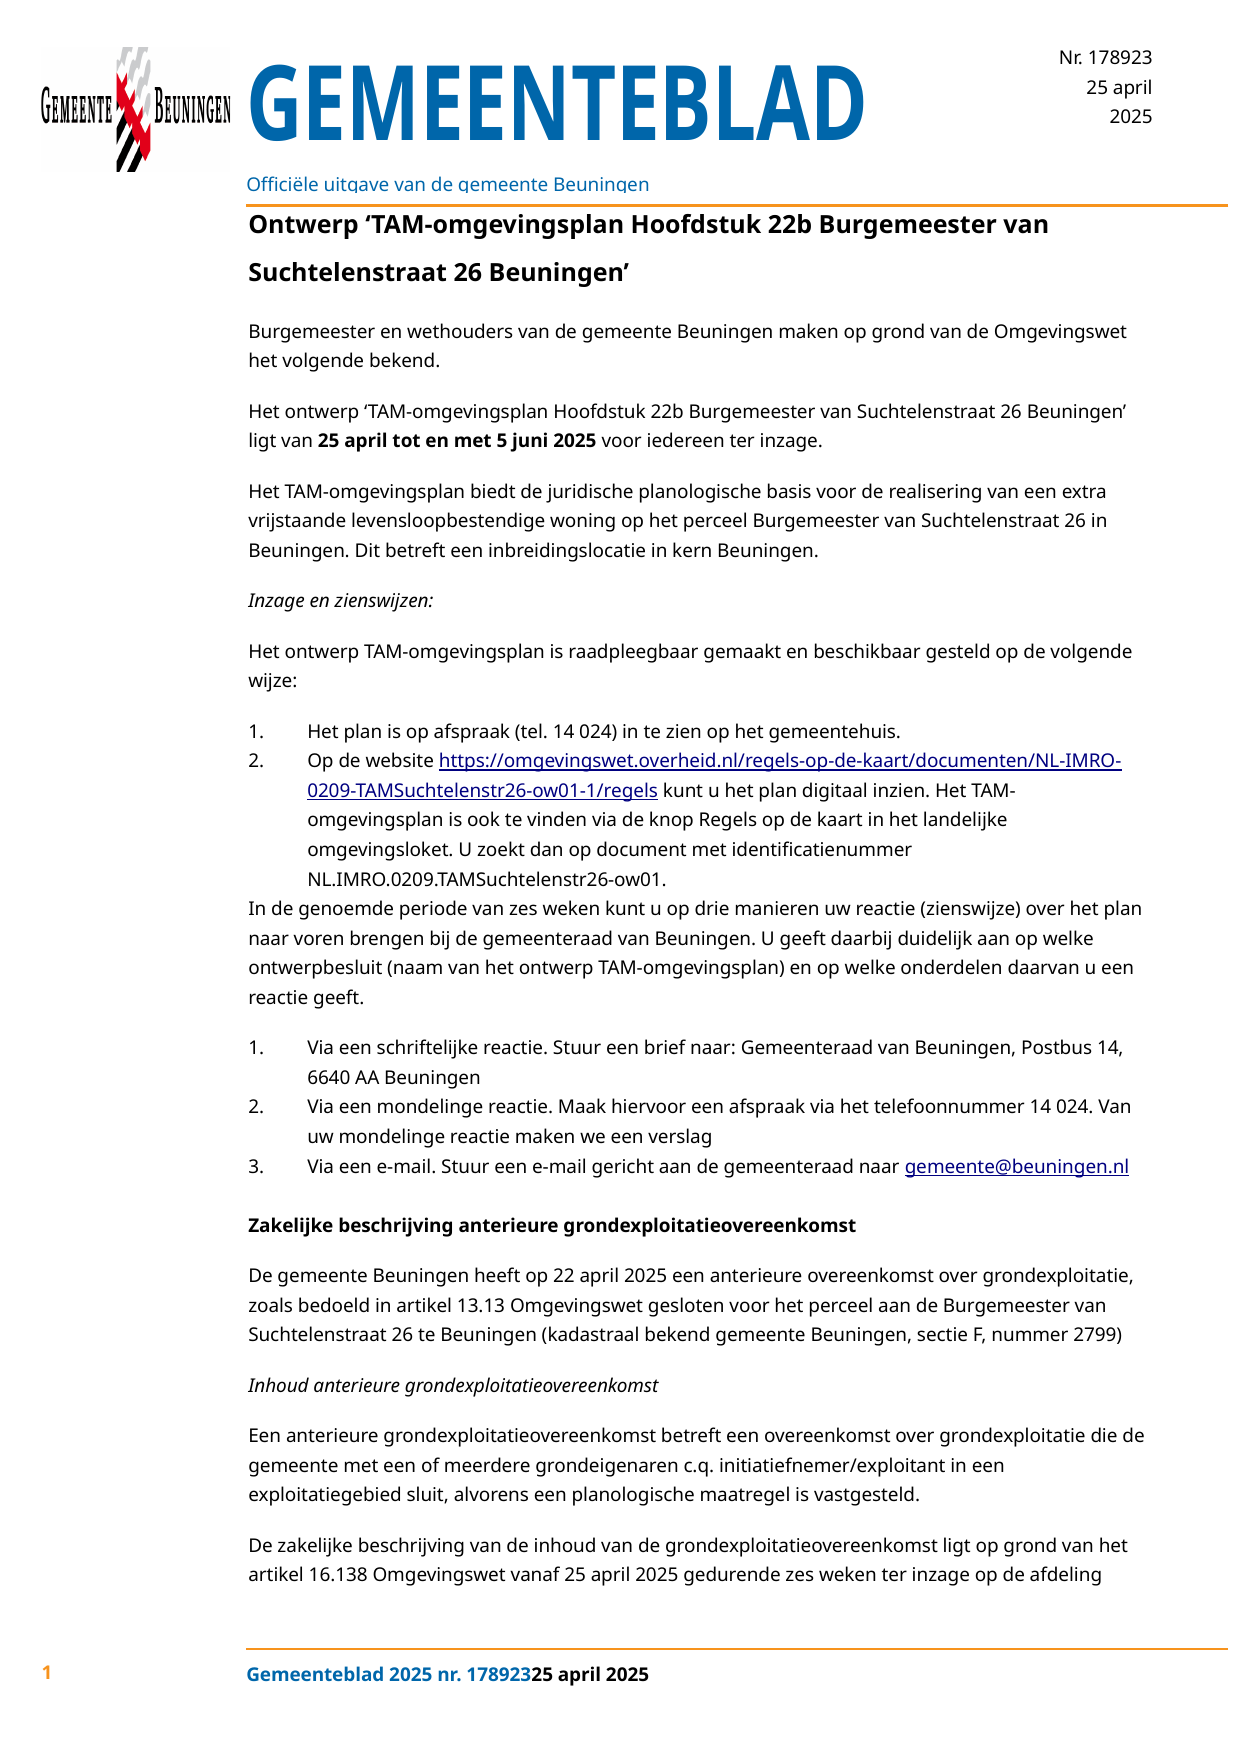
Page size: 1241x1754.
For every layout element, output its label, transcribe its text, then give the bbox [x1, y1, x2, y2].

text Burgemeester en wethouders van de gemeente Beuningen maken op grond van de Omgevingswet het volgende bekend. [248, 318, 1152, 373]
text Een anterieure grondexploitatieovereenkomst betreft een overeenkomst over grondexploitatie die de gemeente met een of meerdere grondeigenaren c.q. initiatiefnemer/exploitant in een exploitatiegebied sluit, alvorens een planologische maatregel is vastgesteld. [248, 1422, 1152, 1507]
text Het TAM-omgevingsplan biedt de juridische planologische basis voor de realisering van een extra vrijstaande levensloopbestendige woning op het perceel Burgemeester van Suchtelenstraat 26 in Beuningen. Dit betreft een inbreidingslocatie in kern Beuningen. [248, 478, 1152, 563]
picture [41, 47, 231, 172]
text Zakelijke beschrijving anterieure grondexploitatieovereenkomst [248, 1212, 1152, 1238]
list Via een schriftelijke reactie. Stuur een brief naar: Gemeenteraad van Beuningen, Postbus 14, 6640 AA Beuningen [248, 1034, 1152, 1090]
text Het ontwerp TAM-omgevingsplan is raadpleegbaar gemaakt en beschikbaar gesteld op de volgende wijze: [248, 638, 1152, 693]
text In de genoemde periode van zes weken kunt u op drie manieren uw reactie (zienswijze) over het plan naar voren brengen bij de gemeenteraad van Beuningen. U geeft daarbij duidelijk aan op welke ontwerpbesluit (naam van het ontwerp TAM-omgevingsplan) en op welke onderdelen daarvan u een reactie geeft. [248, 895, 1152, 1010]
list Via een mondelinge reactie. Maak hiervoor een afspraak via het telefoonnummer 14 024. Van uw mondelinge reactie maken we een verslag [248, 1094, 1152, 1149]
list Het plan is op afspraak (tel. 14 024) in te zien op het gemeentehuis. [248, 718, 1152, 744]
list Via een e-mail. Stuur een e-mail gericht aan de gemeenteraad naar gemeente@beuningen.nl [248, 1153, 1152, 1179]
text Ontwerp ‘TAM-omgevingsplan Hoofdstuk 22b Burgemeester van Suchtelenstraat 26 Beuningen’ [248, 207, 1152, 288]
text De gemeente Beuningen heeft op 22 april 2025 een anterieure overeenkomst over grondexploitatie, zoals bedoeld in artikel 13.13 Omgevingswet gesloten voor het perceel aan de Burgemeester van Suchtelenstraat 26 te Beuningen (kadastraal bekend gemeente Beuningen, sectie F, nummer 2799) [248, 1262, 1152, 1347]
list Op de website https://omgevingswet.overheid.nl/regels-op-de-kaart/documenten/NL-IMRO-0209-TAMSuchtelenstr26-ow01-1/regels kunt u het plan digitaal inzien. Het TAM-omgevingsplan is ook te vinden via de knop Regels op de kaart in het landelijke omgevingsloket. U zoekt dan op document met identificatienummer NL.IMRO.0209.TAMSuchtelenstr26-ow01. [248, 747, 1152, 892]
text Inhoud anterieure grondexploitatieovereenkomst [248, 1372, 1152, 1398]
text Het ontwerp ‘TAM-omgevingsplan Hoofdstuk 22b Burgemeester van Suchtelenstraat 26 Beuningen’ ligt van 25 april tot en met 5 juni 2025 voor iedereen ter inzage. [248, 398, 1152, 453]
text Inzage en zienswijzen: [248, 587, 1152, 613]
text De zakelijke beschrijving van de inhoud van de grondexploitatieovereenkomst ligt op grond van het artikel 16.138 Omgevingswet vanaf 25 april 2025 gedurende zes weken ter inzage op de afdeling [248, 1532, 1152, 1587]
